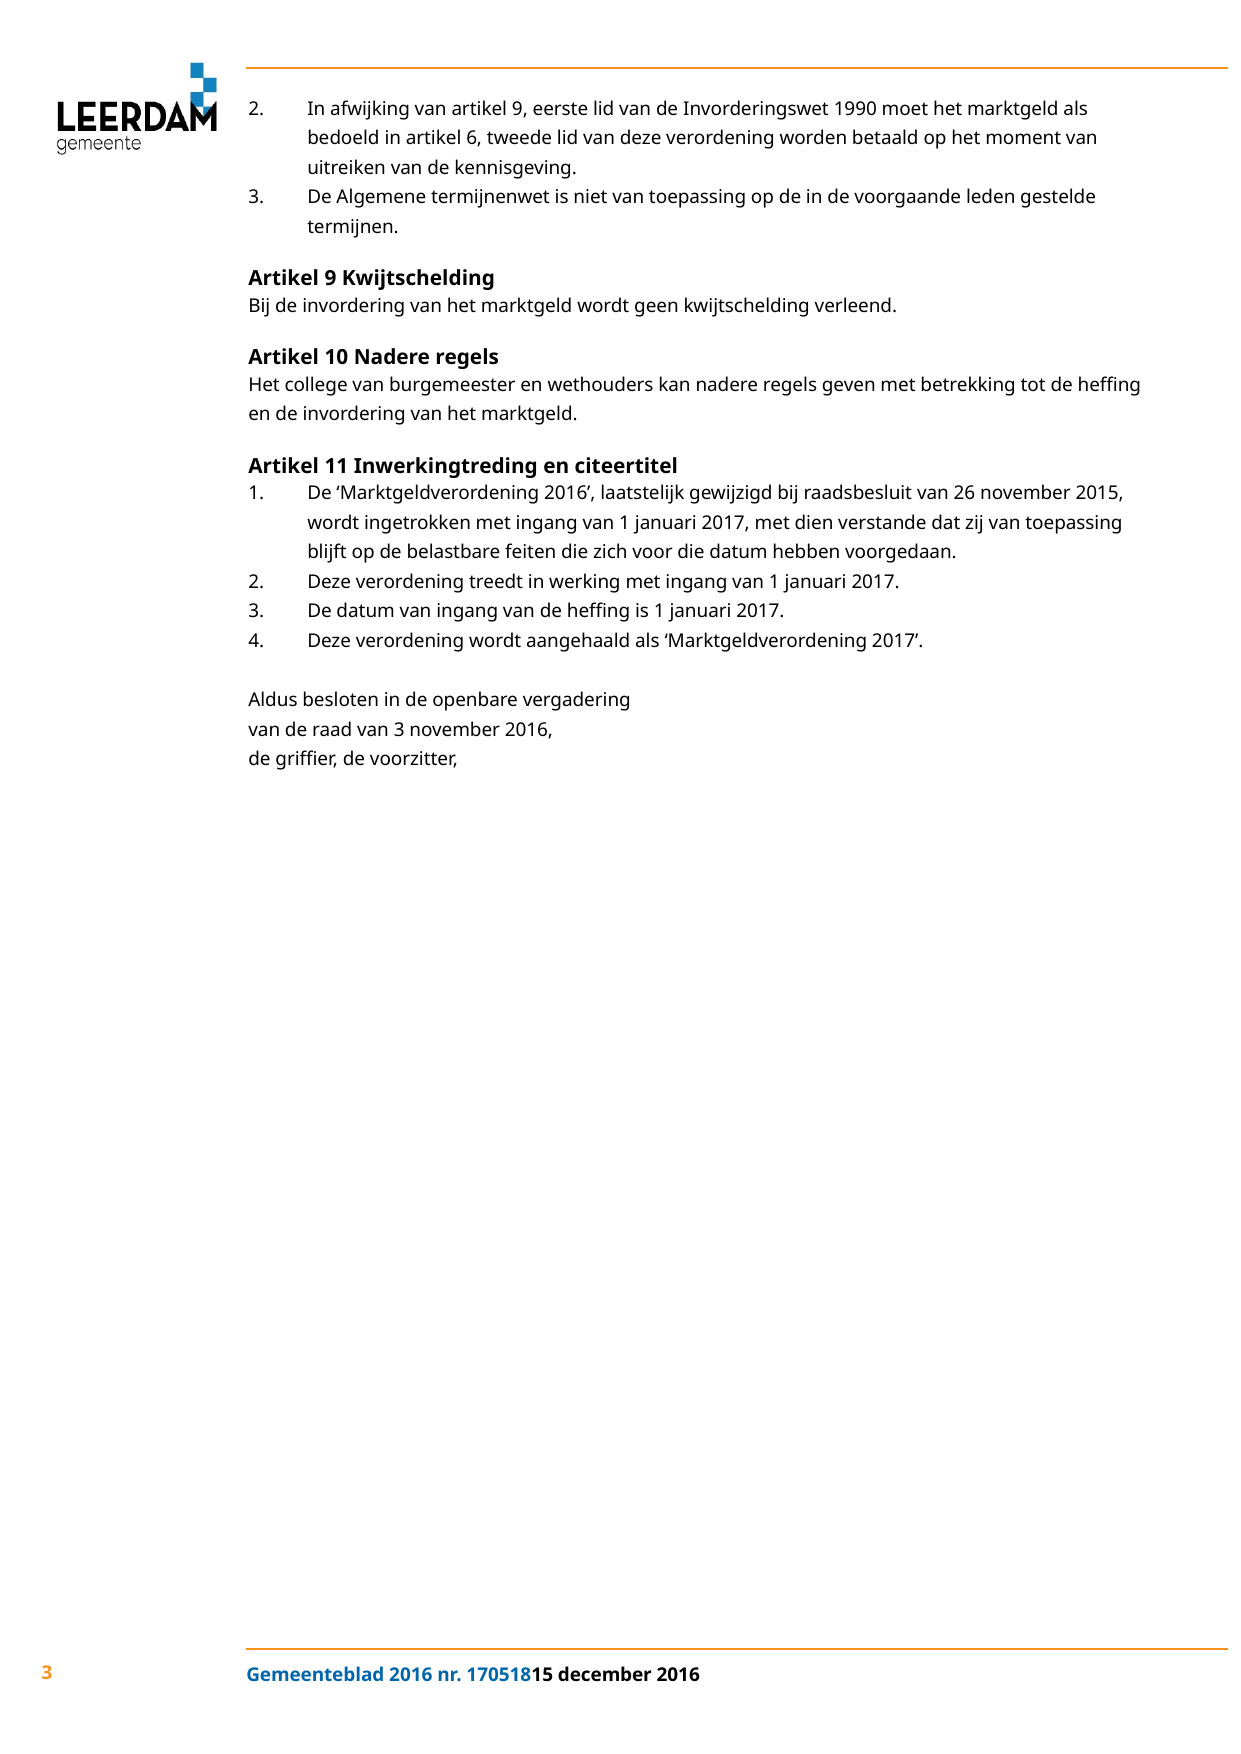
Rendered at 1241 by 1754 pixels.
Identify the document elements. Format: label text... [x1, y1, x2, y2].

text Het college van burgemeester en wethouders kan nadere regels geven met betrekking tot de heffing en de invordering van het marktgeld. [248, 371, 1152, 426]
list De datum van ingang van de heffing is 1 januari 2017. [248, 598, 1152, 623]
list Deze verordening treedt in werking met ingang van 1 januari 2017. [248, 568, 1152, 594]
text Artikel 10 Nadere regels [248, 342, 1152, 371]
text de griffier, de voorzitter, [248, 746, 1152, 771]
text Aldus besloten in de openbare vergadering [248, 686, 1152, 712]
picture [41, 47, 231, 172]
text Bij de invordering van het marktgeld wordt geen kwijtschelding verleend. [248, 292, 1152, 318]
text Artikel 11 Inwerkingtreding en citeertitel [248, 451, 1152, 479]
list De ‘Marktgeldverordening 2016’, laatstelijk gewijzigd bij raadsbesluit van 26 november 2015, wordt ingetrokken met ingang van 1 januari 2017, met dien verstande dat zij van toepassing blijft op de belastbare feiten die zich voor die datum hebben voorgedaan. [248, 479, 1152, 564]
list In afwijking van artikel 9, eerste lid van de Invorderingswet 1990 moet het marktgeld als bedoeld in artikel 6, tweede lid van deze verordening worden betaald op het moment van uitreiken van de kennisgeving. [248, 95, 1152, 180]
text Artikel 9 Kwijtschelding [248, 263, 1152, 292]
list De Algemene termijnenwet is niet van toepassing op de in de voorgaande leden gestelde termijnen. [248, 183, 1152, 239]
list Deze verordening wordt aangehaald als ‘Marktgeldverordening 2017’. [248, 627, 1152, 653]
text van de raad van 3 november 2016, [248, 716, 1152, 742]
